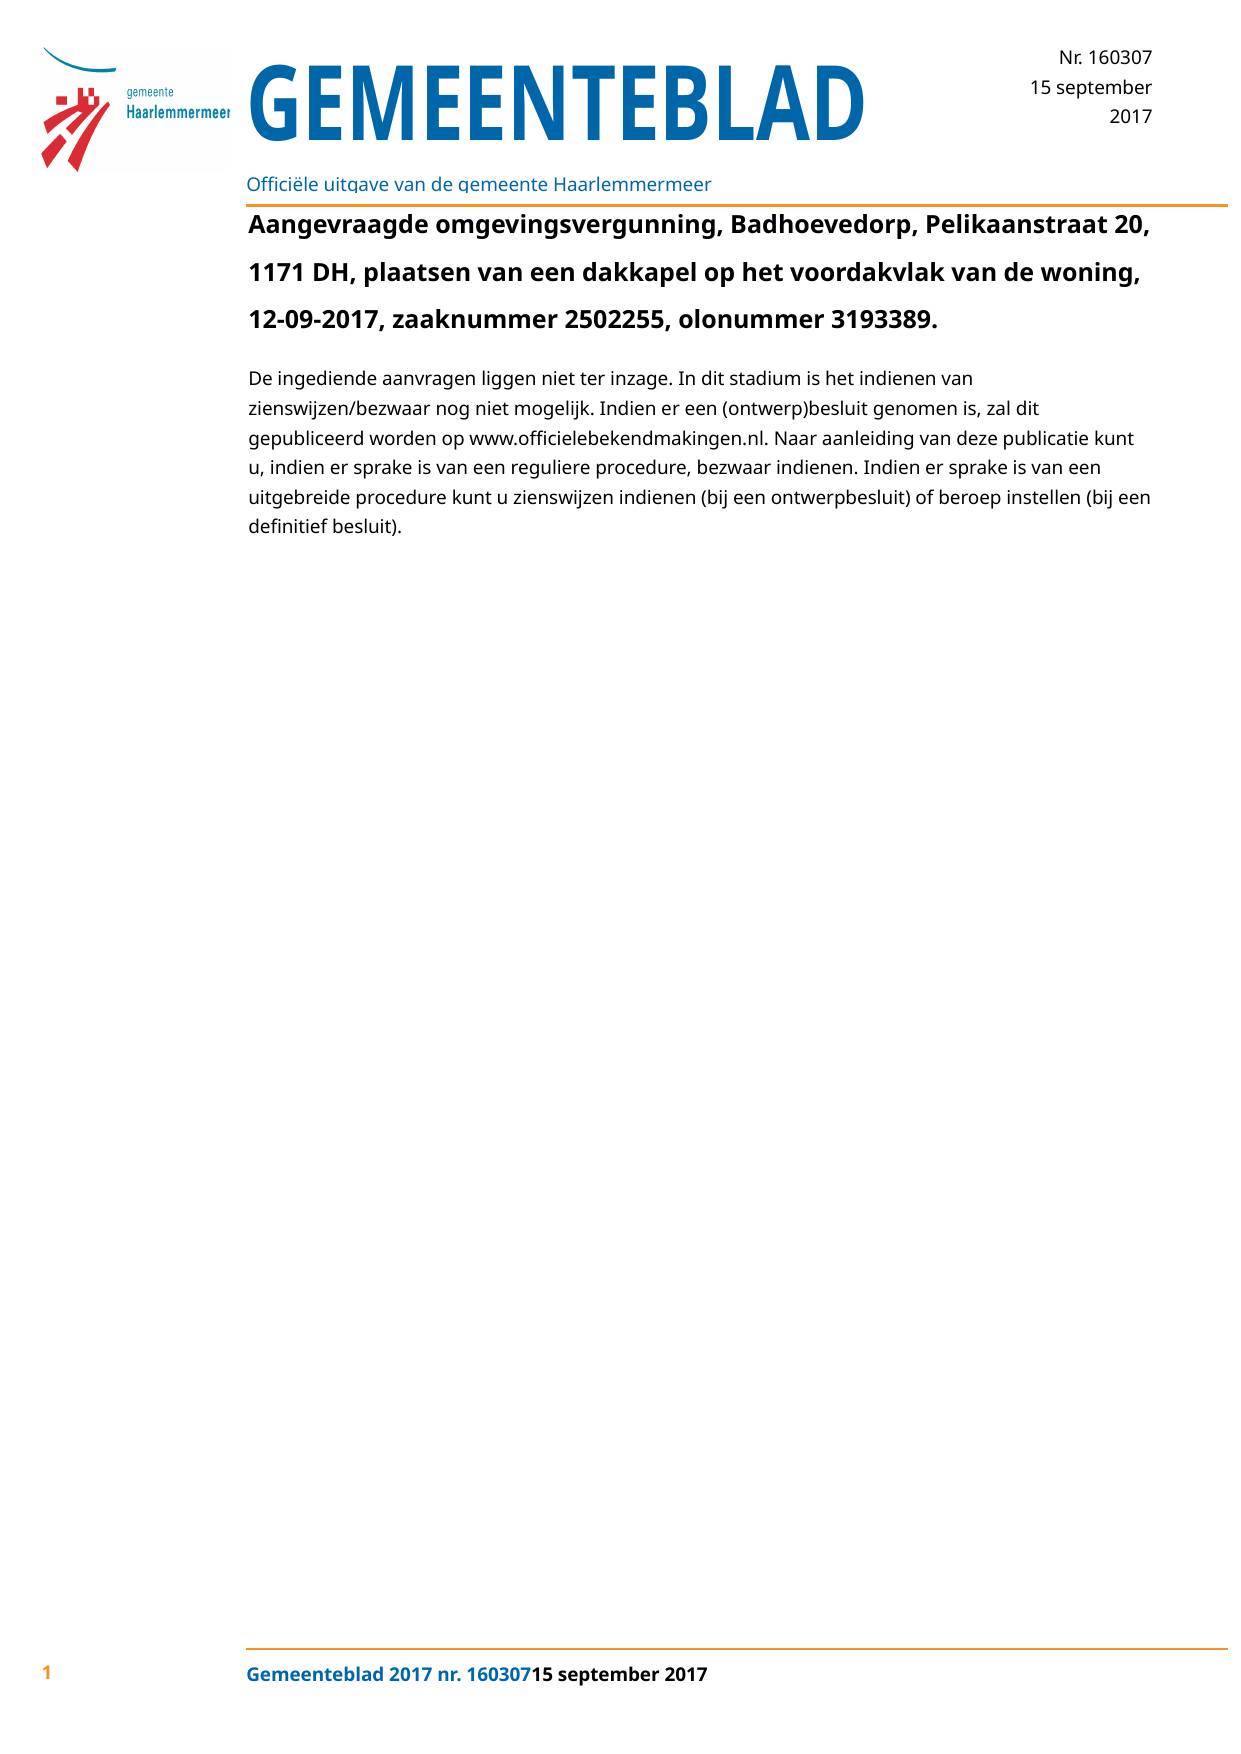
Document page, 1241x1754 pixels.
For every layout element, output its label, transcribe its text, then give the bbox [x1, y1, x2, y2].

picture [41, 47, 231, 172]
text De ingediende aanvragen liggen niet ter inzage. In dit stadium is het indienen van zienswijzen/bezwaar nog niet mogelijk. Indien er een (ontwerp)besluit genomen is, zal dit gepubliceerd worden op www.officielebekendmakingen.nl. Naar aanleiding van deze publicatie kunt u, indien er sprake is van een reguliere procedure, bezwaar indienen. Indien er sprake is van een uitgebreide procedure kunt u zienswijzen indienen (bij een ontwerpbesluit) of beroep instellen (bij een definitief besluit). [248, 366, 1152, 539]
text Aangevraagde omgevingsvergunning, Badhoevedorp, Pelikaanstraat 20, 1171 DH, plaatsen van een dakkapel op het voordakvlak van de woning, 12-09-2017, zaaknummer 2502255, olonummer 3193389. [248, 207, 1152, 336]
